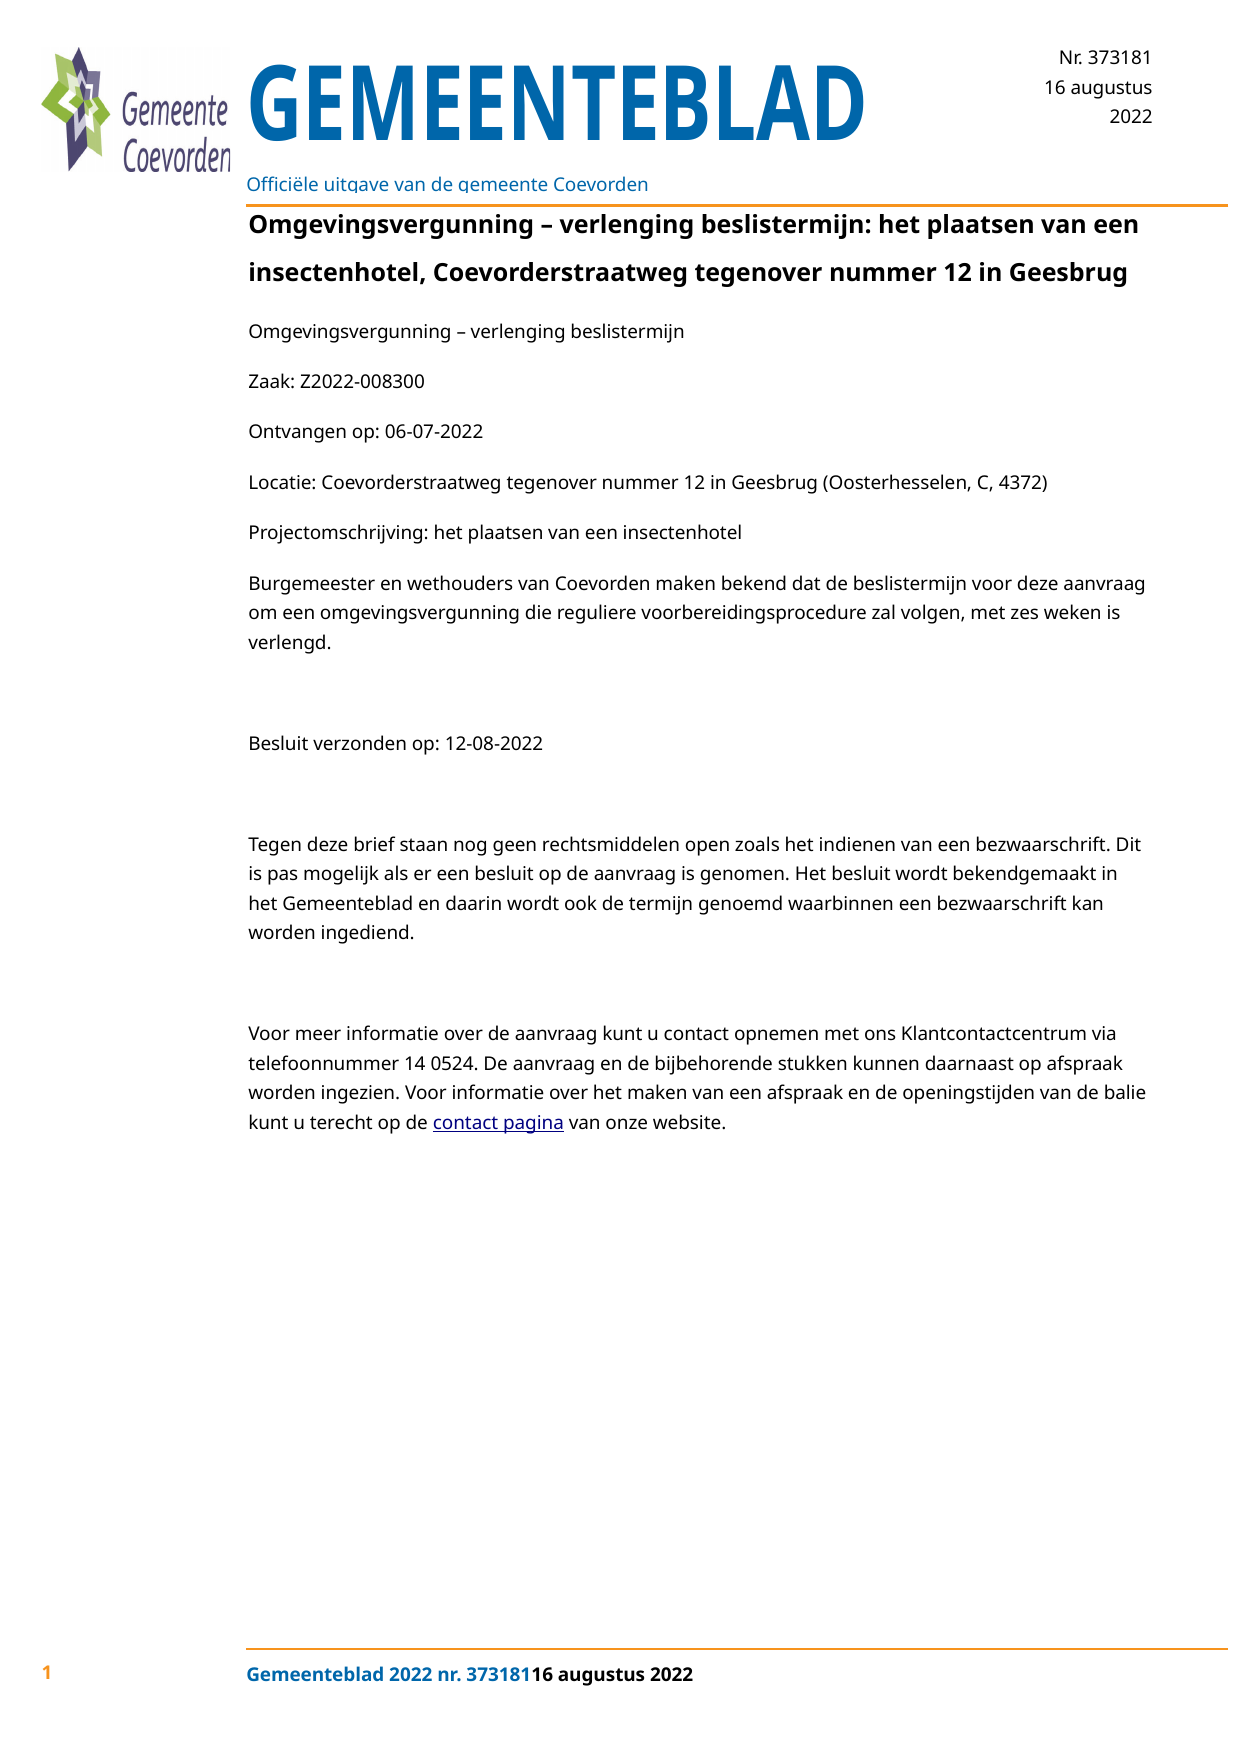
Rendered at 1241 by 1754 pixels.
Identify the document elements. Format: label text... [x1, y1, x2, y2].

picture [41, 47, 231, 172]
text Projectomschrijving: het plaatsen van een insectenhotel [248, 519, 1152, 545]
text Zaak: Z2022-008300 [248, 368, 1152, 394]
text Voor meer informatie over de aanvraag kunt u contact opnemen met ons Klantcontactcentrum via telefoonnummer 14 0524. De aanvraag en de bijbehorende stukken kunnen daarnaast op afspraak worden ingezien. Voor informatie over het maken van een afspraak en de openingstijden van de balie kunt u terecht op de contact pagina van onze website. [248, 1020, 1152, 1135]
text Burgemeester en wethouders van Coevorden maken bekend dat de beslistermijn voor deze aanvraag om een omgevingsvergunning die reguliere voorbereidingsprocedure zal volgen, met zes weken is verlengd. [248, 570, 1152, 655]
text Locatie: Coevorderstraatweg tegenover nummer 12 in Geesbrug (Oosterhesselen, C, 4372) [248, 469, 1152, 495]
text Omgevingsvergunning – verlenging beslistermijn: het plaatsen van een insectenhotel, Coevorderstraatweg tegenover nummer 12 in Geesbrug [248, 207, 1152, 288]
text Ontvangen op: 06-07-2022 [248, 419, 1152, 444]
text Tegen deze brief staan nog geen rechtsmiddelen open zoals het indienen van een bezwaarschrift. Dit is pas mogelijk als er een besluit op de aanvraag is genomen. Het besluit wordt bekendgemaakt in het Gemeenteblad en daarin wordt ook de termijn genoemd waarbinnen een bezwaarschrift kan worden ingediend. [248, 831, 1152, 945]
text Omgevingsvergunning – verlenging beslistermijn [248, 318, 1152, 344]
text Besluit verzonden op: 12-08-2022 [248, 730, 1152, 756]
